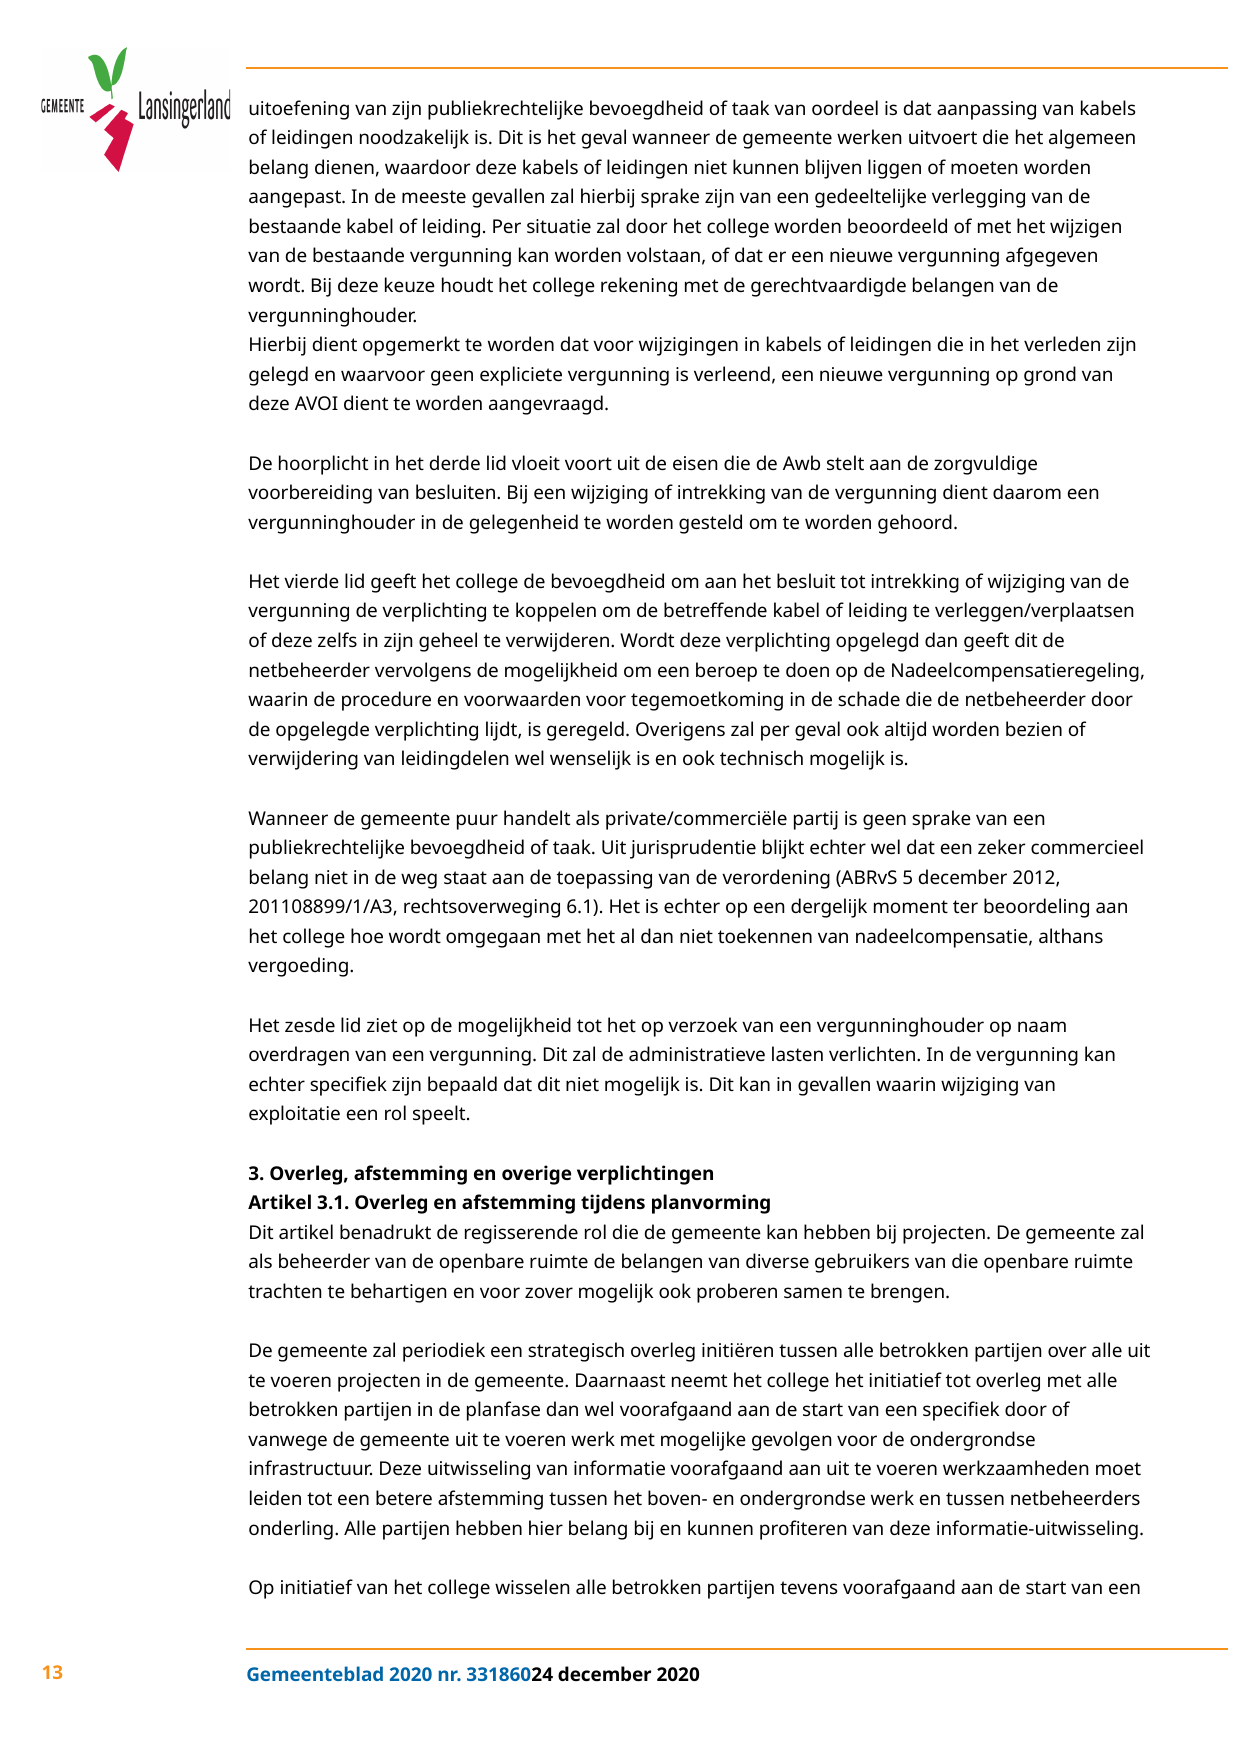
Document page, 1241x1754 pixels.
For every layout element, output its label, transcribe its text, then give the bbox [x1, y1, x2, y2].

text Het vierde lid geeft het college de bevoegdheid om aan het besluit tot intrekking of wijziging van de vergunning de verplichting te koppelen om de betreffende kabel of leiding te verleggen/verplaatsen of deze zelfs in zijn geheel te verwijderen. Wordt deze verplichting opgelegd dan geeft dit de netbeheerder vervolgens de mogelijkheid om een beroep te doen op de Nadeelcompensatieregeling, waarin de procedure en voorwaarden voor tegemoetkoming in de schade die de netbeheerder door de opgelegde verplichting lijdt, is geregeld. Overigens zal per geval ook altijd worden bezien of verwijdering van leidingdelen wel wenselijk is en ook technisch mogelijk is. [248, 568, 1152, 771]
picture [41, 47, 231, 172]
text Hierbij dient opgemerkt te worden dat voor wijzigingen in kabels of leidingen die in het verleden zijn gelegd en waarvoor geen expliciete vergunning is verleend, een nieuwe vergunning op grond van deze AVOI dient te worden aangevraagd. [248, 331, 1152, 416]
text Artikel 3.1. Overleg en afstemming tijdens planvorming [248, 1189, 1152, 1215]
text De gemeente zal periodiek een strategisch overleg initiëren tussen alle betrokken partijen over alle uit te voeren projecten in de gemeente. Daarnaast neemt het college het initiatief tot overleg met alle betrokken partijen in de planfase dan wel voorafgaand aan de start van een specifiek door of vanwege de gemeente uit te voeren werk met mogelijke gevolgen voor de ondergrondse infrastructuur. Deze uitwisseling van informatie voorafgaand aan uit te voeren werkzaamheden moet leiden tot een betere afstemming tussen het boven- en ondergrondse werk en tussen netbeheerders onderling. Alle partijen hebben hier belang bij en kunnen profiteren van deze informatie-uitwisseling. [248, 1337, 1152, 1541]
text Wanneer de gemeente puur handelt als private/commerciële partij is geen sprake van een publiekrechtelijke bevoegdheid of taak. Uit jurisprudentie blijkt echter wel dat een zeker commercieel belang niet in de weg staat aan de toepassing van de verordening (ABRvS 5 december 2012, 201108899/1/A3, rechtsoverweging 6.1). Het is echter op een dergelijk moment ter beoordeling aan het college hoe wordt omgegaan met het al dan niet toekennen van nadeelcompensatie, althans vergoeding. [248, 805, 1152, 978]
text Dit artikel benadrukt de regisserende rol die de gemeente kan hebben bij projecten. De gemeente zal als beheerder van de openbare ruimte de belangen van diverse gebruikers van die openbare ruimte trachten te behartigen en voor zover mogelijk ook proberen samen te brengen. [248, 1219, 1152, 1304]
text uitoefening van zijn publiekrechtelijke bevoegdheid of taak van oordeel is dat aanpassing van kabels of leidingen noodzakelijk is. Dit is het geval wanneer de gemeente werken uitvoert die het algemeen belang dienen, waardoor deze kabels of leidingen niet kunnen blijven liggen of moeten worden aangepast. In de meeste gevallen zal hierbij sprake zijn van een gedeeltelijke verlegging van de bestaande kabel of leiding. Per situatie zal door het college worden beoordeeld of met het wijzigen van de bestaande vergunning kan worden volstaan, of dat er een nieuwe vergunning afgegeven wordt. Bij deze keuze houdt het college rekening met de gerechtvaardigde belangen van de vergunninghouder. [248, 95, 1152, 328]
text De hoorplicht in het derde lid vloeit voort uit de eisen die de Awb stelt aan de zorgvuldige voorbereiding van besluiten. Bij een wijziging of intrekking van de vergunning dient daarom een vergunninghouder in de gelegenheid te worden gesteld om te worden gehoord. [248, 450, 1152, 535]
text 3. Overleg, afstemming en overige verplichtingen [248, 1160, 1152, 1186]
text Op initiatief van het college wisselen alle betrokken partijen tevens voorafgaand aan de start van een [248, 1574, 1152, 1600]
text Het zesde lid ziet op de mogelijkheid tot het op verzoek van een vergunninghouder op naam overdragen van een vergunning. Dit zal de administratieve lasten verlichten. In de vergunning kan echter specifiek zijn bepaald dat dit niet mogelijk is. Dit kan in gevallen waarin wijziging van exploitatie een rol speelt. [248, 1012, 1152, 1126]
